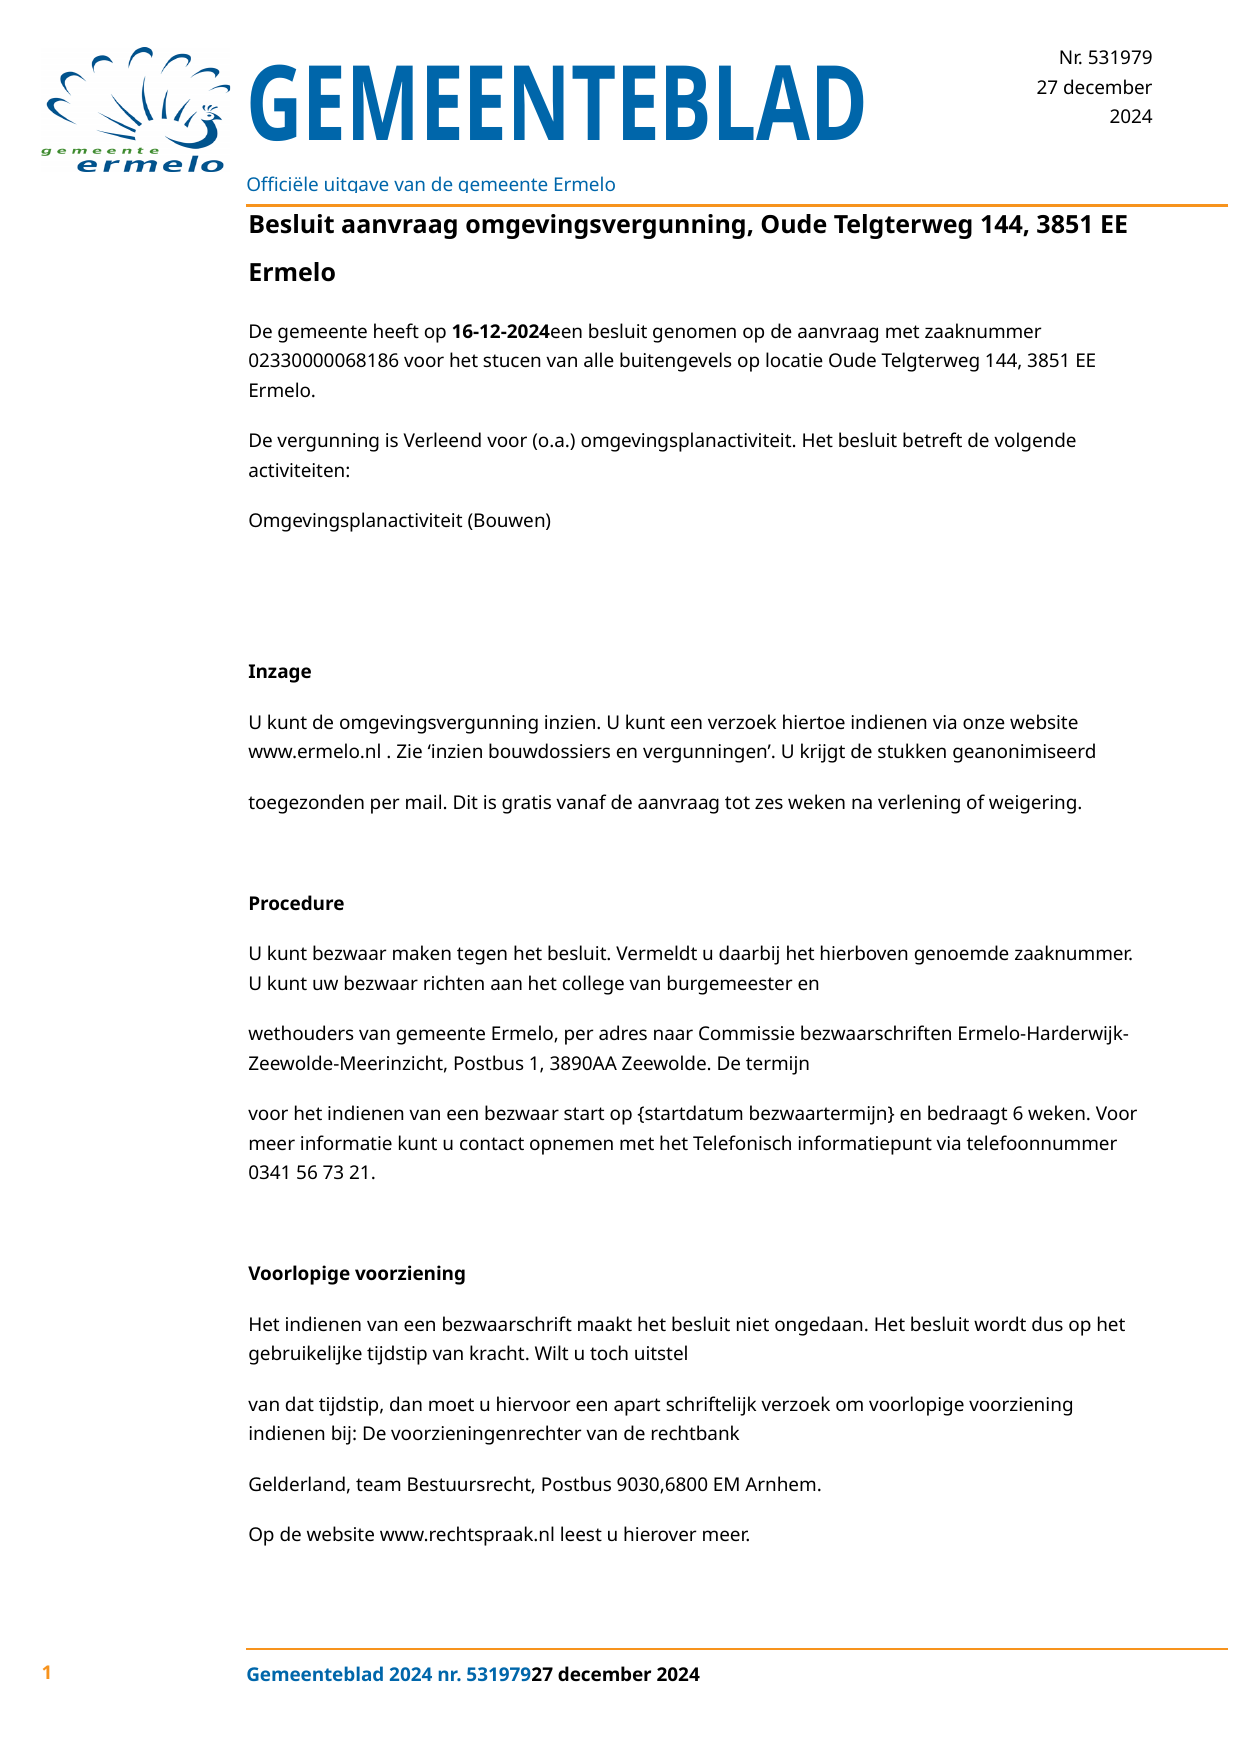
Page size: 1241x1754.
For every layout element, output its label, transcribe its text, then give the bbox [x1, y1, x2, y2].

text Op de website www.rechtspraak.nl leest u hierover meer. [248, 1521, 1152, 1547]
text Voorlopige voorziening [248, 1260, 1152, 1286]
text Procedure [248, 890, 1152, 916]
text Omgevingsplanactiviteit (Bouwen) [248, 507, 1152, 533]
picture [41, 47, 231, 172]
text Besluit aanvraag omgevingsvergunning, Oude Telgterweg 144, 3851 EE Ermelo [248, 207, 1152, 288]
text Inzage [248, 659, 1152, 684]
text van dat tijdstip, dan moet u hiervoor een apart schriftelijk verzoek om voorlopige voorziening indienen bij: De voorzieningenrechter van de rechtbank [248, 1391, 1152, 1446]
text Het indienen van een bezwaarschrift maakt het besluit niet ongedaan. Het besluit wordt dus op het gebruikelijke tijdstip van kracht. Wilt u toch uitstel [248, 1311, 1152, 1366]
text De vergunning is Verleend voor (o.a.) omgevingsplanactiviteit. Het besluit betreft de volgende activiteiten: [248, 427, 1152, 483]
text wethouders van gemeente Ermelo, per adres naar Commissie bezwaarschriften Ermelo-Harderwijk-Zeewolde-Meerinzicht, Postbus 1, 3890AA Zeewolde. De termijn [248, 1020, 1152, 1076]
text toegezonden per mail. Dit is gratis vanaf de aanvraag tot zes weken na verlening of weigering. [248, 789, 1152, 815]
text voor het indienen van een bezwaar start op {startdatum bezwaartermijn} en bedraagt 6 weken. Voor meer informatie kunt u contact opnemen met het Telefonisch informatiepunt via telefoonnummer 0341 56 73 21. [248, 1100, 1152, 1185]
text U kunt bezwaar maken tegen het besluit. Vermeldt u daarbij het hierboven genoemde zaaknummer. U kunt uw bezwaar richten aan het college van burgemeester en [248, 940, 1152, 996]
text Gelderland, team Bestuursrecht, Postbus 9030,6800 EM Arnhem. [248, 1471, 1152, 1497]
text De gemeente heeft op 16-12-2024een besluit genomen op de aanvraag met zaaknummer 02330000068186 voor het stucen van alle buitengevels op locatie Oude Telgterweg 144, 3851 EE Ermelo. [248, 318, 1152, 403]
text U kunt de omgevingsvergunning inzien. U kunt een verzoek hiertoe indienen via onze website www.ermelo.nl . Zie ‘inzien bouwdossiers en vergunningen’. U krijgt de stukken geanonimiseerd [248, 709, 1152, 764]
